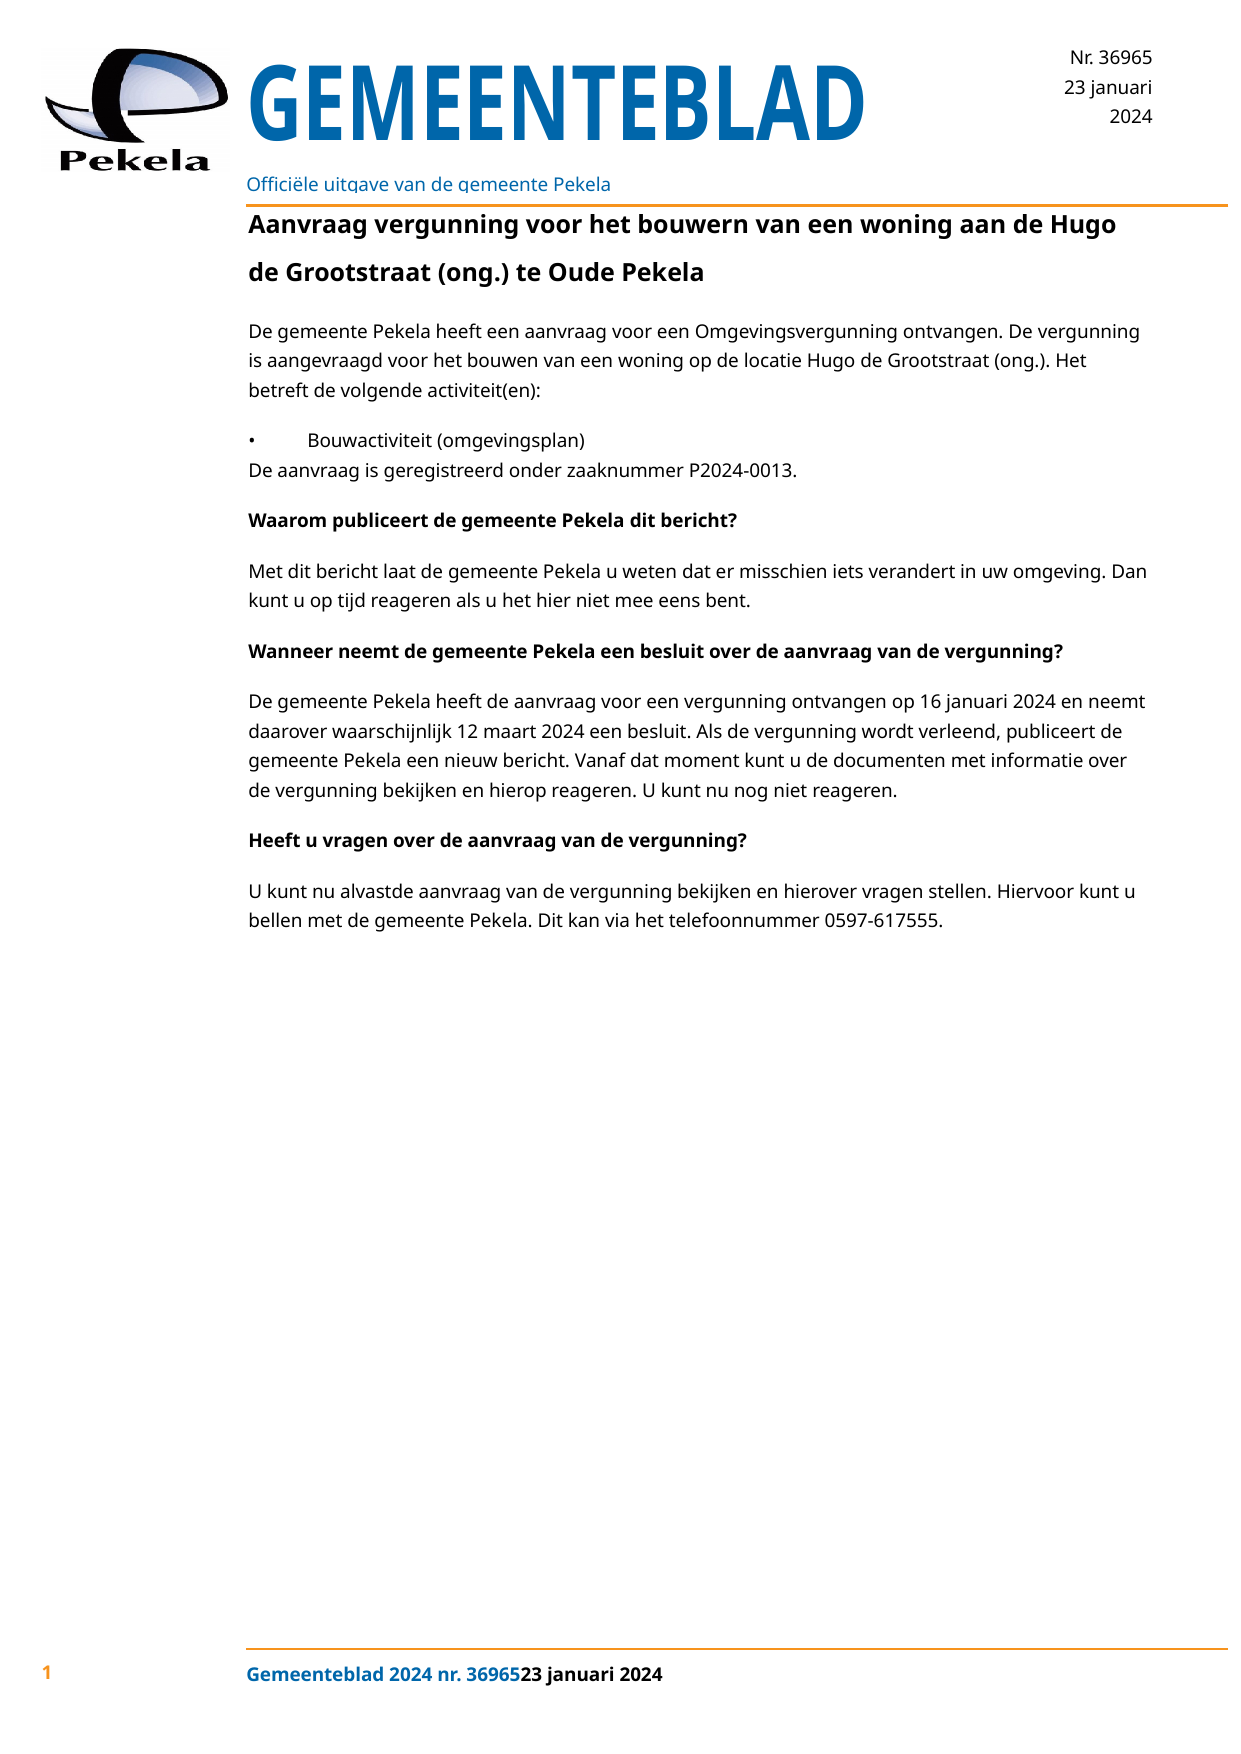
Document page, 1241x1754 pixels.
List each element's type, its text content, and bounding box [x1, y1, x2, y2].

text U kunt nu alvastde aanvraag van de vergunning bekijken en hierover vragen stellen. Hiervoor kunt u bellen met de gemeente Pekela. Dit kan via het telefoonnummer 0597-617555. [248, 878, 1152, 933]
text Aanvraag vergunning voor het bouwern van een woning aan de Hugo de Grootstraat (ong.) te Oude Pekela [248, 207, 1152, 288]
list Bouwactiviteit (omgevingsplan) [248, 427, 1152, 453]
picture [41, 47, 231, 172]
text Met dit bericht laat de gemeente Pekela u weten dat er misschien iets verandert in uw omgeving. Dan kunt u op tijd reageren als u het hier niet mee eens bent. [248, 558, 1152, 613]
text De gemeente Pekela heeft de aanvraag voor een vergunning ontvangen op 16 januari 2024 en neemt daarover waarschijnlijk 12 maart 2024 een besluit. Als de vergunning wordt verleend, publiceert de gemeente Pekela een nieuw bericht. Vanaf dat moment kunt u de documenten met informatie over de vergunning bekijken en hierop reageren. U kunt nu nog niet reageren. [248, 688, 1152, 803]
text Wanneer neemt de gemeente Pekela een besluit over de aanvraag van de vergunning? [248, 638, 1152, 664]
text De aanvraag is geregistreerd onder zaaknummer P2024-0013. [248, 457, 1152, 483]
text Heeft u vragen over de aanvraag van de vergunning? [248, 827, 1152, 853]
text Waarom publiceert de gemeente Pekela dit bericht? [248, 507, 1152, 533]
text De gemeente Pekela heeft een aanvraag voor een Omgevingsvergunning ontvangen. De vergunning is aangevraagd voor het bouwen van een woning op de locatie Hugo de Grootstraat (ong.). Het betreft de volgende activiteit(en): [248, 318, 1152, 403]
